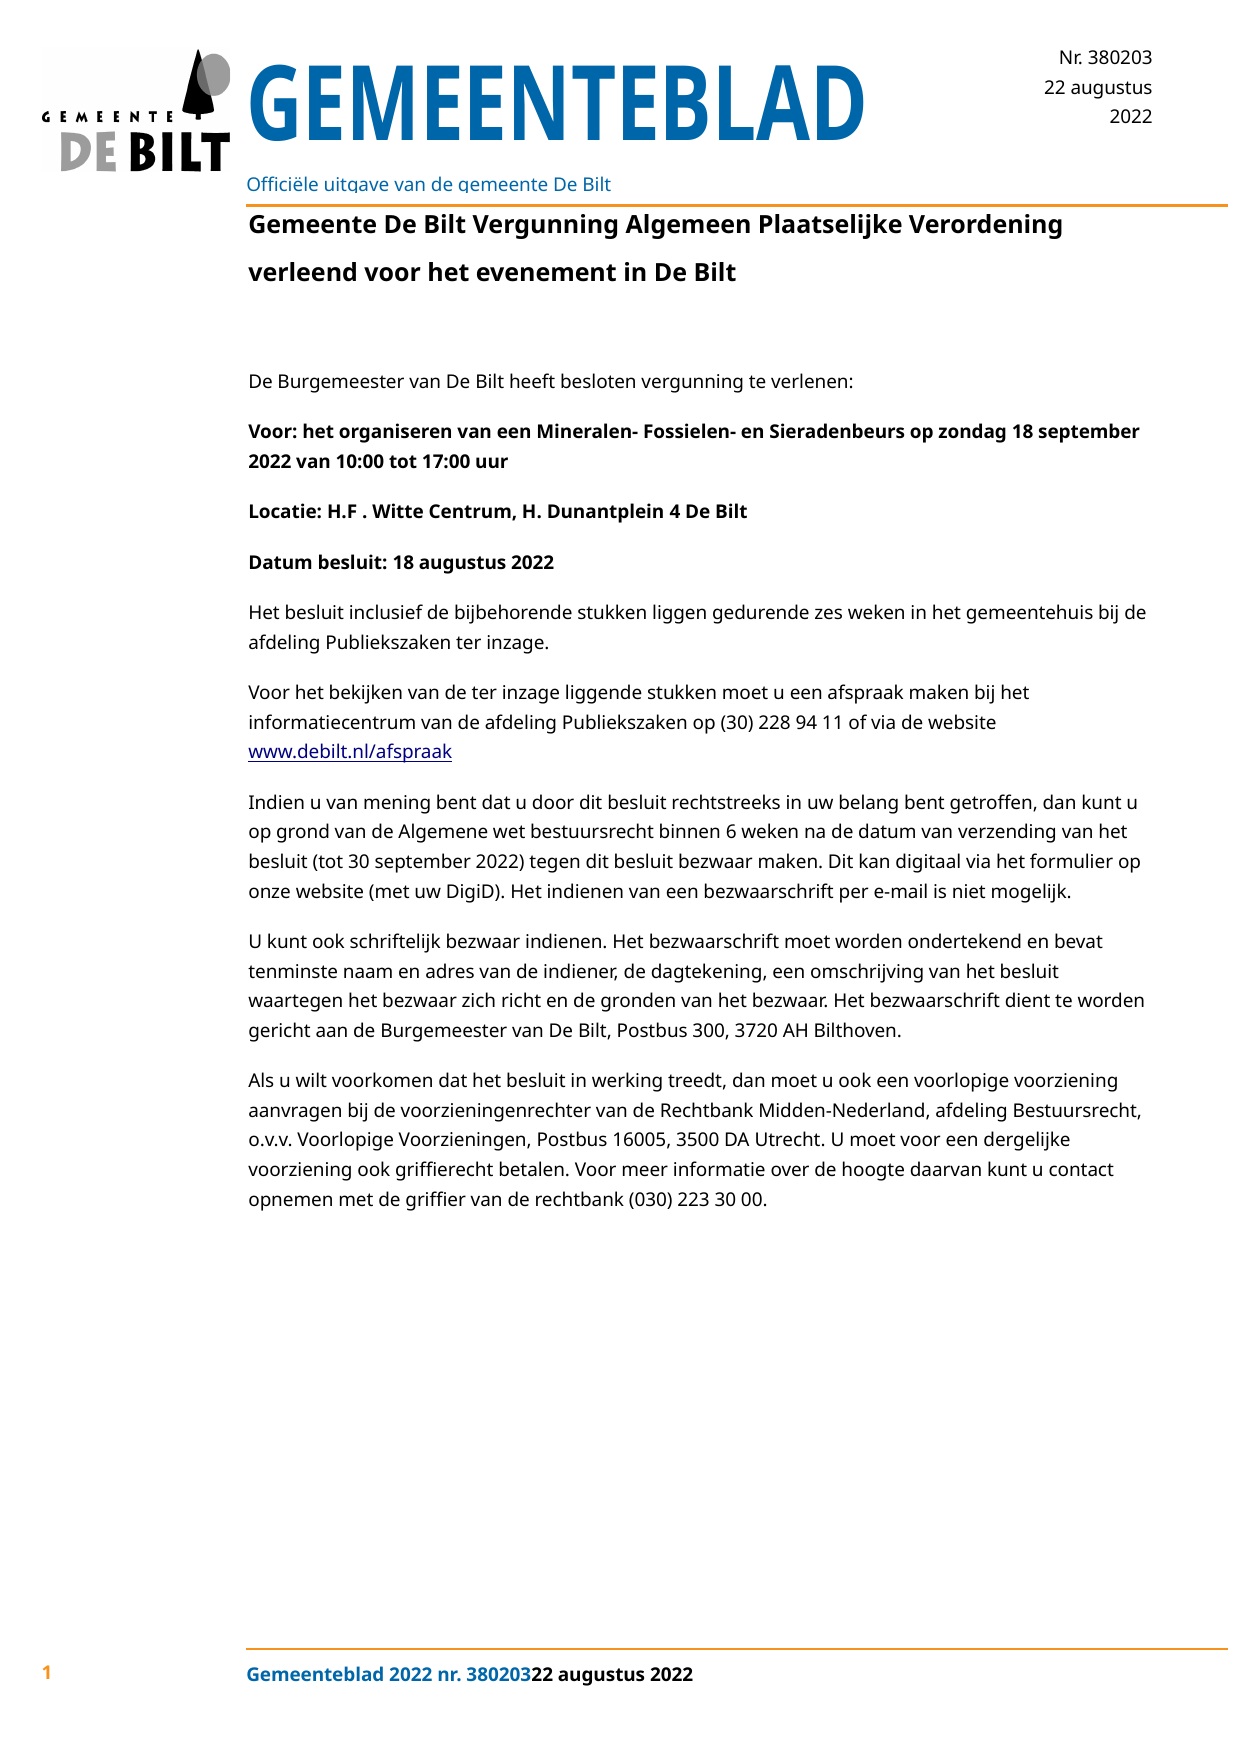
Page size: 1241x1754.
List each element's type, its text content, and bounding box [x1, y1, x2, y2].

text Datum besluit: 18 augustus 2022 [248, 549, 1152, 575]
text Locatie: H.F . Witte Centrum, H. Dunantplein 4 De Bilt [248, 499, 1152, 524]
text Het besluit inclusief de bijbehorende stukken liggen gedurende zes weken in het gemeentehuis bij de afdeling Publiekszaken ter inzage. [248, 599, 1152, 655]
text Voor het bekijken van de ter inzage liggende stukken moet u een afspraak maken bij het informatiecentrum van de afdeling Publiekszaken op (30) 228 94 11 of via de website www.debilt.nl/afspraak [248, 679, 1152, 764]
text U kunt ook schriftelijk bezwaar indienen. Het bezwaarschrift moet worden ondertekend en bevat tenminste naam en adres van de indiener, de dagtekening, een omschrijving van het besluit waartegen het bezwaar zich richt en de gronden van het bezwaar. Het bezwaarschrift dient te worden gericht aan de Burgemeester van De Bilt, Postbus 300, 3720 AH Bilthoven. [248, 928, 1152, 1043]
text De Burgemeester van De Bilt heeft besloten vergunning te verlenen: [248, 368, 1152, 394]
text Indien u van mening bent dat u door dit besluit rechtstreeks in uw belang bent getroffen, dan kunt u op grond van de Algemene wet bestuursrecht binnen 6 weken na de datum van verzending van het besluit (tot 30 september 2022) tegen dit besluit bezwaar maken. Dit kan digitaal via het formulier op onze website (met uw DigiD). Het indienen van een bezwaarschrift per e-mail is niet mogelijk. [248, 789, 1152, 904]
text Gemeente De Bilt Vergunning Algemeen Plaatselijke Verordening verleend voor het evenement in De Bilt [248, 207, 1152, 288]
text Voor: het organiseren van een Mineralen- Fossielen- en Sieradenbeurs op zondag 18 september 2022 van 10:00 tot 17:00 uur [248, 419, 1152, 474]
text Als u wilt voorkomen dat het besluit in werking treedt, dan moet u ook een voorlopige voorziening aanvragen bij de voorzieningenrechter van de Rechtbank Midden-Nederland, afdeling Bestuursrecht, o.v.v. Voorlopige Voorzieningen, Postbus 16005, 3500 DA Utrecht. U moet voor een dergelijke voorziening ook griffierecht betalen. Voor meer informatie over de hoogte daarvan kunt u contact opnemen met de griffier van de rechtbank (030) 223 30 00. [248, 1067, 1152, 1212]
picture [41, 47, 231, 172]
